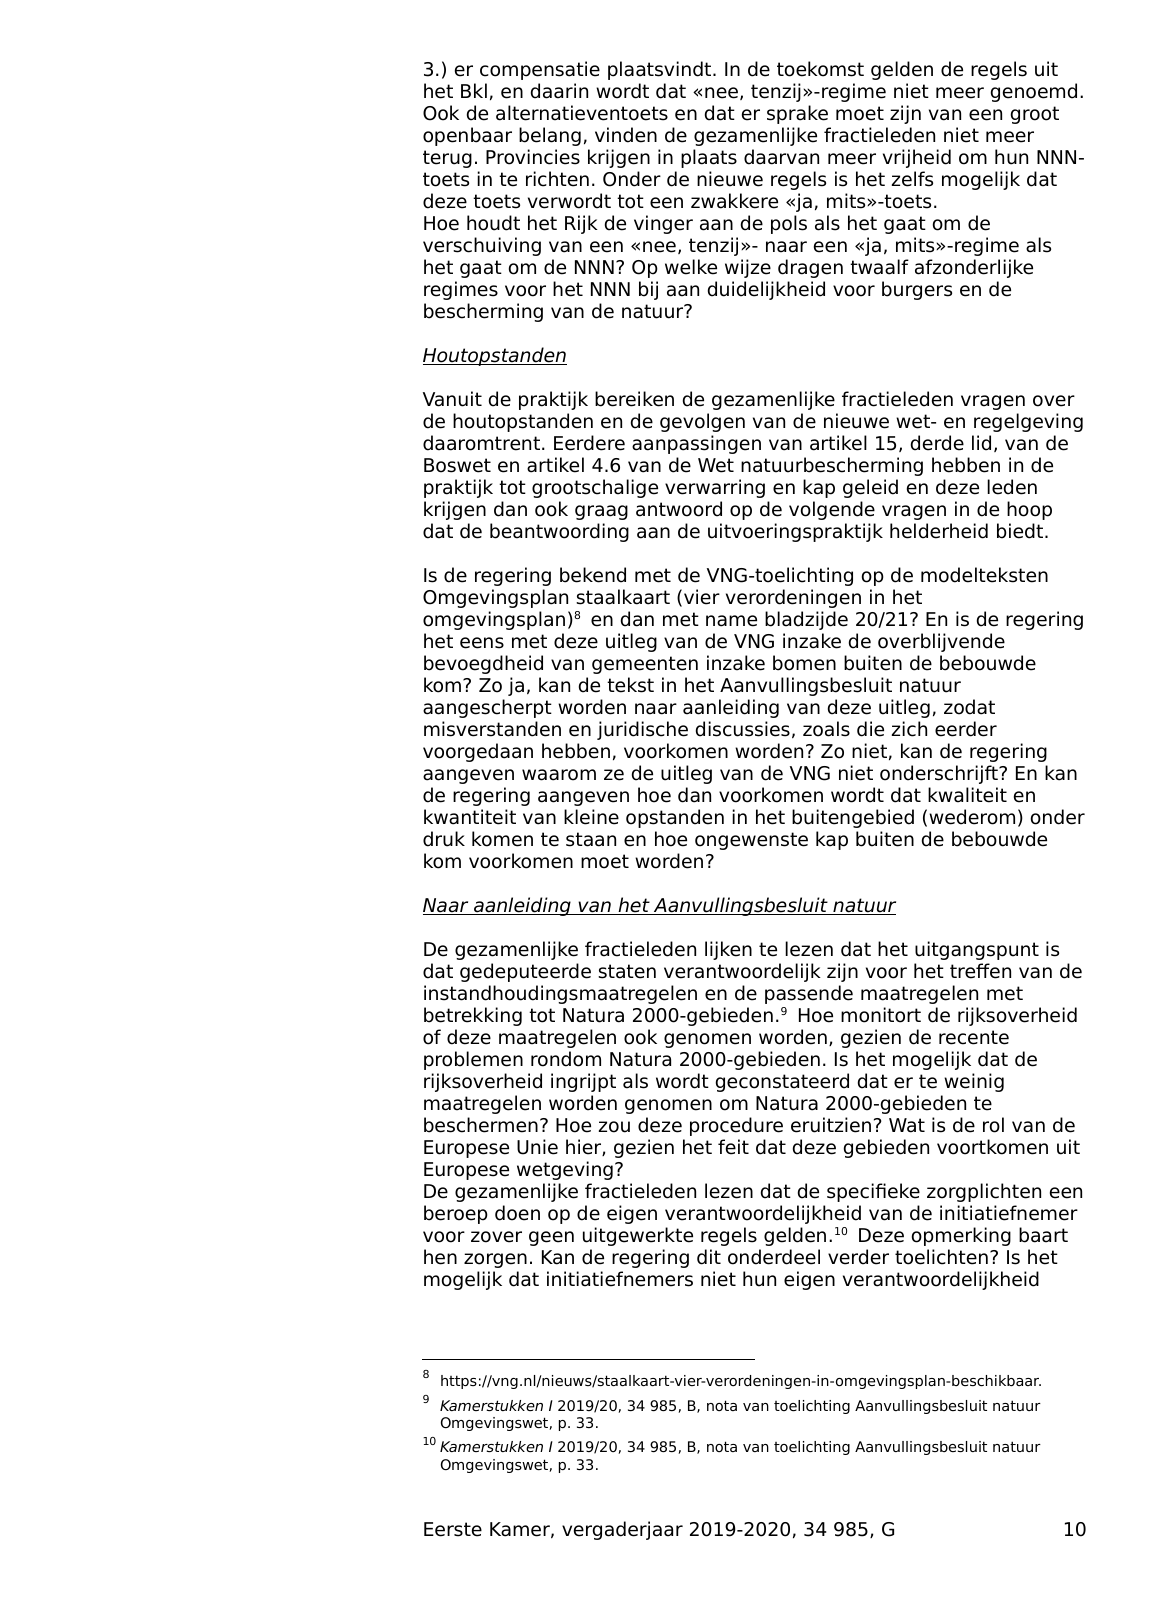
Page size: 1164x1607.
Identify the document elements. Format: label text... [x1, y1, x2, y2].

text De gezamenlijke fractieleden lijken te lezen dat het uitgangspunt is dat gedeputeerde staten verantwoordelijk zijn voor het treffen van de instandhoudingsmaatregelen en de passende maatregelen met betrekking tot Natura 2000-gebieden. Hoe monitort de rijksoverheid of deze maatregelen ook genomen worden, gezien de recente problemen rondom Natura 2000-gebieden. Is het mogelijk dat de rijksoverheid ingrijpt als wordt geconstateerd dat er te weinig maatregelen worden genomen om Natura 2000-gebieden te beschermen? Hoe zou deze procedure eruitzien? Wat is de rol van de Europese Unie hier, gezien het feit dat deze gebieden voortkomen uit Europese wetgeving? [422, 939, 1087, 1181]
text De gezamenlijke fractieleden lezen dat de specifieke zorgplichten een beroep doen op de eigen verantwoordelijkheid van de initiatiefnemer voor zover geen uitgewerkte regels gelden. Deze opmerking baart hen zorgen. Kan de regering dit onderdeel verder toelichten? Is het mogelijk dat initiatiefnemers niet hun eigen verantwoordelijkheid [422, 1181, 1087, 1291]
text Kamerstukken I 2019/20, 34 985, B, nota van toelichting Aanvullingsbesluit natuur Omgevingswet, p. 33. [422, 1435, 1087, 1474]
text Vanuit de praktijk bereiken de gezamenlijke fractieleden vragen over de houtopstanden en de gevolgen van de nieuwe wet- en regelgeving daaromtrent. Eerdere aanpassingen van artikel 15, derde lid, van de Boswet en artikel 4.6 van de Wet natuurbescherming hebben in de praktijk tot grootschalige verwarring en kap geleid en deze leden krijgen dan ook graag antwoord op de volgende vragen in de hoop dat de beantwoording aan de uitvoeringspraktijk helderheid biedt. [422, 389, 1087, 543]
text Is de regering bekend met de VNG-toelichting op de modelteksten Omgevingsplan staalkaart (vier verordeningen in het omgevingsplan) en dan met name bladzijde 20/21? En is de regering het eens met deze uitleg van de VNG inzake de overblijvende bevoegdheid van gemeenten inzake bomen buiten de bebouwde kom? Zo ja, kan de tekst in het Aanvullingsbesluit natuur aangescherpt worden naar aanleiding van deze uitleg, zodat misverstanden en juridische discussies, zoals die zich eerder voorgedaan hebben, voorkomen worden? Zo niet, kan de regering aangeven waarom ze de uitleg van de VNG niet onderschrijft? En kan de regering aangeven hoe dan voorkomen wordt dat kwaliteit en kwantiteit van kleine opstanden in het buitengebied (wederom) onder druk komen te staan en hoe ongewenste kap buiten de bebouwde kom voorkomen moet worden? [422, 565, 1087, 873]
subtitle Houtopstanden [422, 345, 1087, 367]
text Hoe houdt het Rijk de vinger aan de pols als het gaat om de verschuiving van een «nee, tenzij»- naar een «ja, mits»-regime als het gaat om de NNN? Op welke wijze dragen twaalf afzonderlijke regimes voor het NNN bij aan duidelijkheid voor burgers en de bescherming van de natuur? [422, 213, 1087, 323]
text Kamerstukken I 2019/20, 34 985, B, nota van toelichting Aanvullingsbesluit natuur Omgevingswet, p. 33. [422, 1393, 1087, 1432]
text 3.) er compensatie plaatsvindt. In de toekomst gelden de regels uit het Bkl, en daarin wordt dat «nee, tenzij»-regime niet meer genoemd. Ook de alternatieventoets en dat er sprake moet zijn van een groot openbaar belang, vinden de gezamenlijke fractieleden niet meer terug. Provincies krijgen in plaats daarvan meer vrijheid om hun NNN-toets in te richten. Onder de nieuwe regels is het zelfs mogelijk dat deze toets verwordt tot een zwakkere «ja, mits»-toets. [422, 59, 1087, 213]
text https://vng.nl/nieuws/staalkaart-vier-verordeningen-in-omgevingsplan-beschikbaar. [422, 1368, 1087, 1391]
subtitle Naar aanleiding van het Aanvullingsbesluit natuur [422, 895, 1087, 917]
